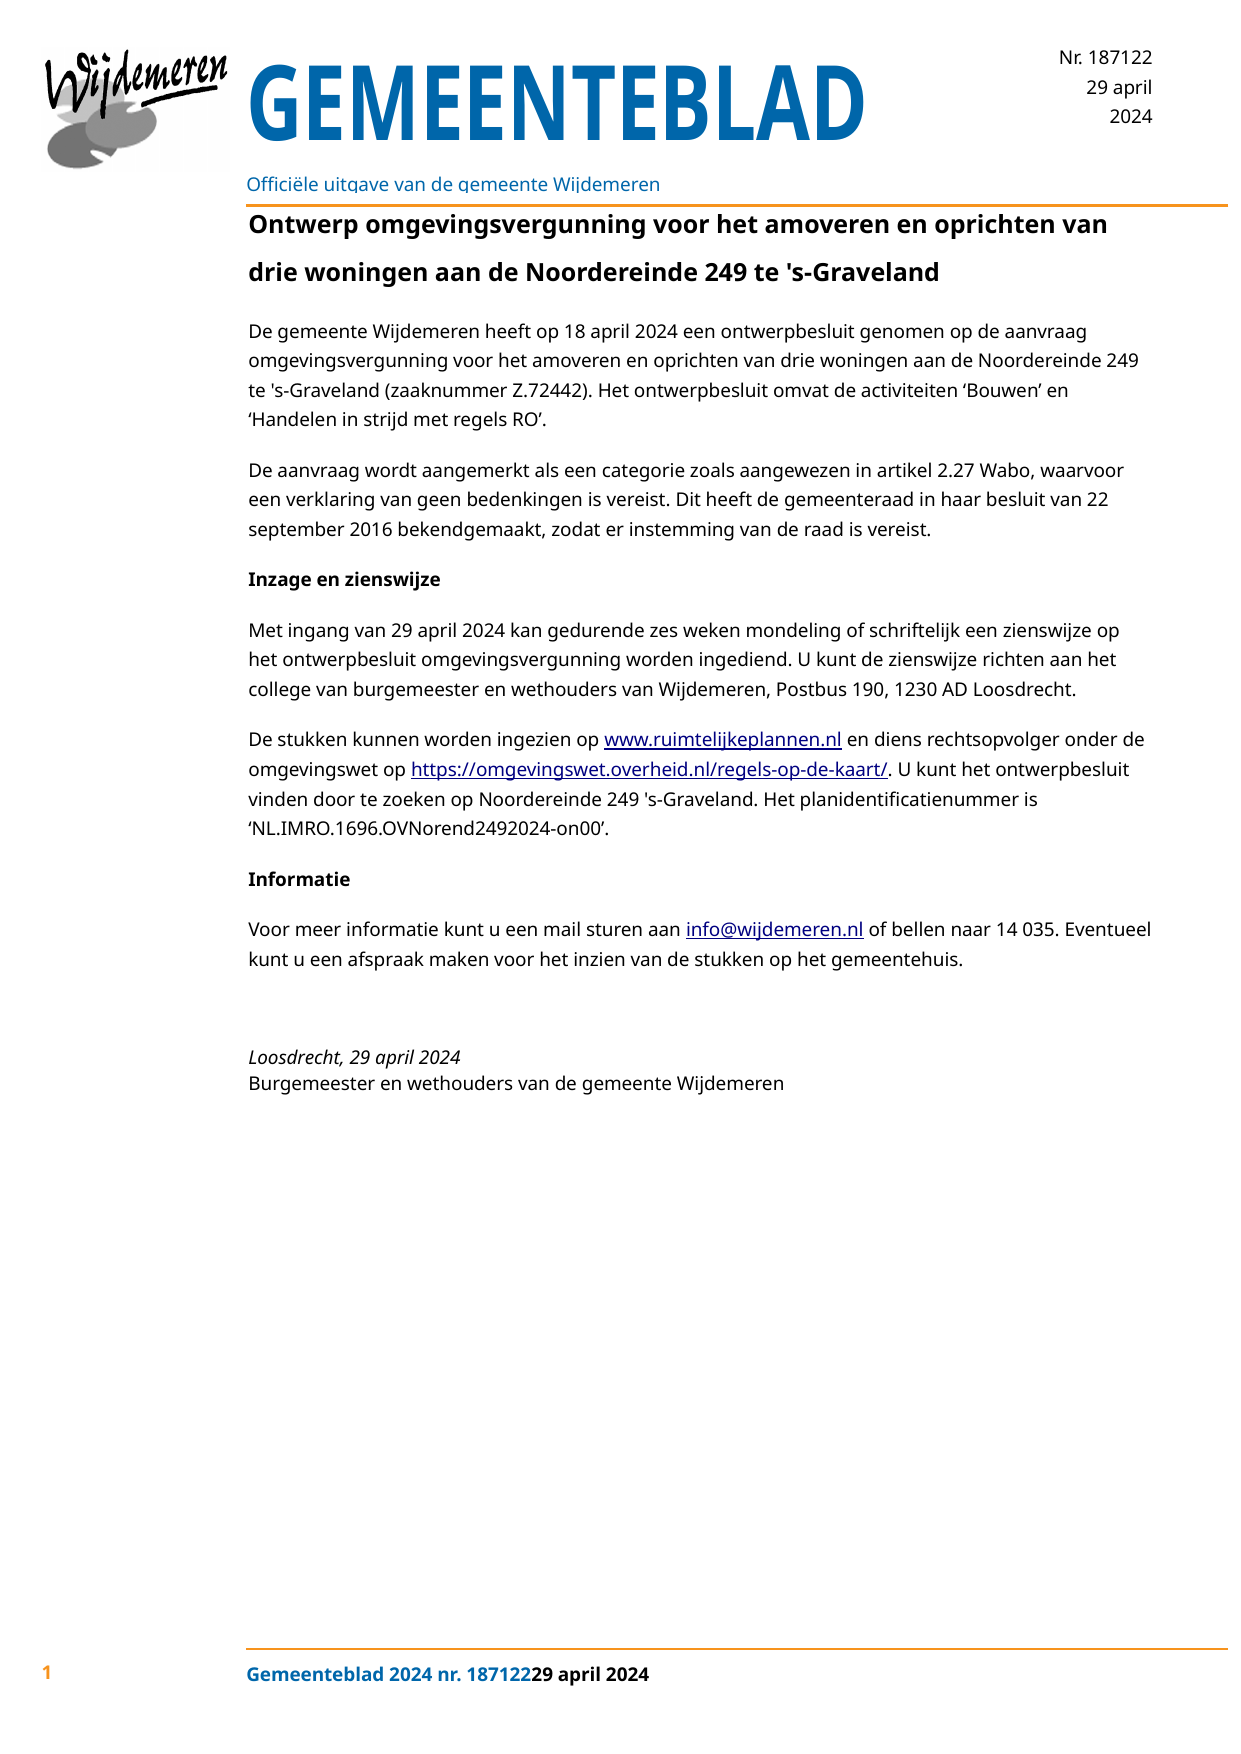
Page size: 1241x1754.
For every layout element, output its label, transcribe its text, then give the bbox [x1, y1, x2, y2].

text De gemeente Wijdemeren heeft op 18 april 2024 een ontwerpbesluit genomen op de aanvraag omgevingsvergunning voor het amoveren en oprichten van drie woningen aan de Noordereinde 249 te 's-Graveland (zaaknummer Z.72442). Het ontwerpbesluit omvat de activiteiten ‘Bouwen’ en ‘Handelen in strijd met regels RO’. [248, 318, 1152, 432]
text De stukken kunnen worden ingezien op www.ruimtelijkeplannen.nl en diens rechtsopvolger onder de omgevingswet op https://omgevingswet.overheid.nl/regels-op-de-kaart/. U kunt het ontwerpbesluit vinden door te zoeken op Noordereinde 249 's-Graveland. Het planidentificatienummer is ‘NL.IMRO.1696.OVNorend2492024-on00’. [248, 727, 1152, 841]
text Informatie [248, 866, 1152, 892]
text Inzage en zienswijze [248, 567, 1152, 592]
text Loosdrecht, 29 april 2024 [248, 1044, 1152, 1070]
text Burgemeester en wethouders van de gemeente Wijdemeren [248, 1070, 1152, 1096]
text De aanvraag wordt aangemerkt als een categorie zoals aangewezen in artikel 2.27 Wabo, waarvoor een verklaring van geen bedenkingen is vereist. Dit heeft de gemeenteraad in haar besluit van 22 september 2016 bekendgemaakt, zodat er instemming van de raad is vereist. [248, 457, 1152, 542]
picture [41, 47, 231, 172]
text Ontwerp omgevingsvergunning voor het amoveren en oprichten van drie woningen aan de Noordereinde 249 te 's-Graveland [248, 207, 1152, 288]
text Voor meer informatie kunt u een mail sturen aan info@wijdemeren.nl of bellen naar 14 035. Eventueel kunt u een afspraak maken voor het inzien van de stukken op het gemeentehuis. [248, 916, 1152, 972]
text Met ingang van 29 april 2024 kan gedurende zes weken mondeling of schriftelijk een zienswijze op het ontwerpbesluit omgevingsvergunning worden ingediend. U kunt de zienswijze richten aan het college van burgemeester en wethouders van Wijdemeren, Postbus 190, 1230 AD Loosdrecht. [248, 617, 1152, 702]
